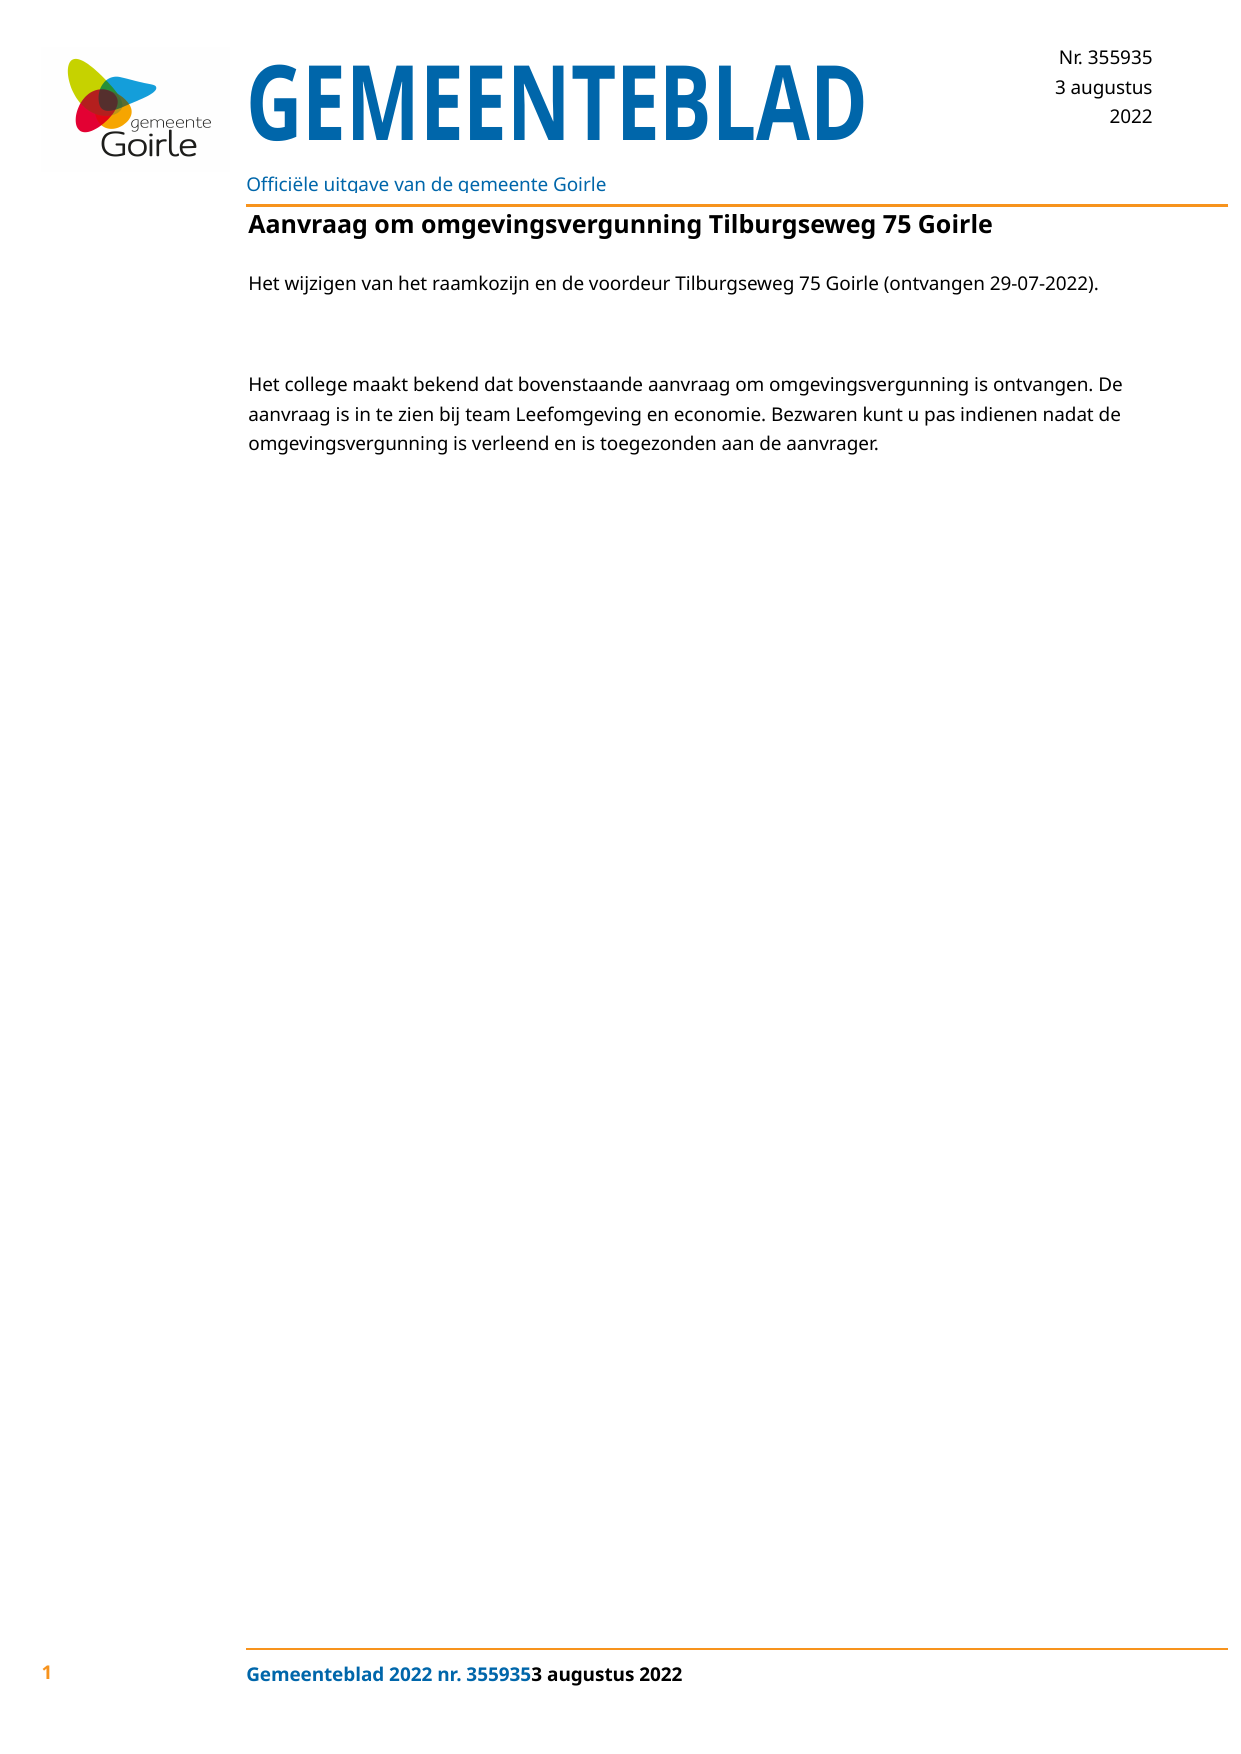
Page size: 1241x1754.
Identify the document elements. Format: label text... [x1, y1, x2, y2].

text Het college maakt bekend dat bovenstaande aanvraag om omgevingsvergunning is ontvangen. De aanvraag is in te zien bij team Leefomgeving en economie. Bezwaren kunt u pas indienen nadat de omgevingsvergunning is verleend en is toegezonden aan de aanvrager. [248, 371, 1152, 456]
text Aanvraag om omgevingsvergunning Tilburgseweg 75 Goirle [248, 207, 1152, 241]
text Het wijzigen van het raamkozijn en de voordeur Tilburgseweg 75 Goirle (ontvangen 29-07-2022). [248, 270, 1152, 296]
picture [41, 47, 231, 172]
